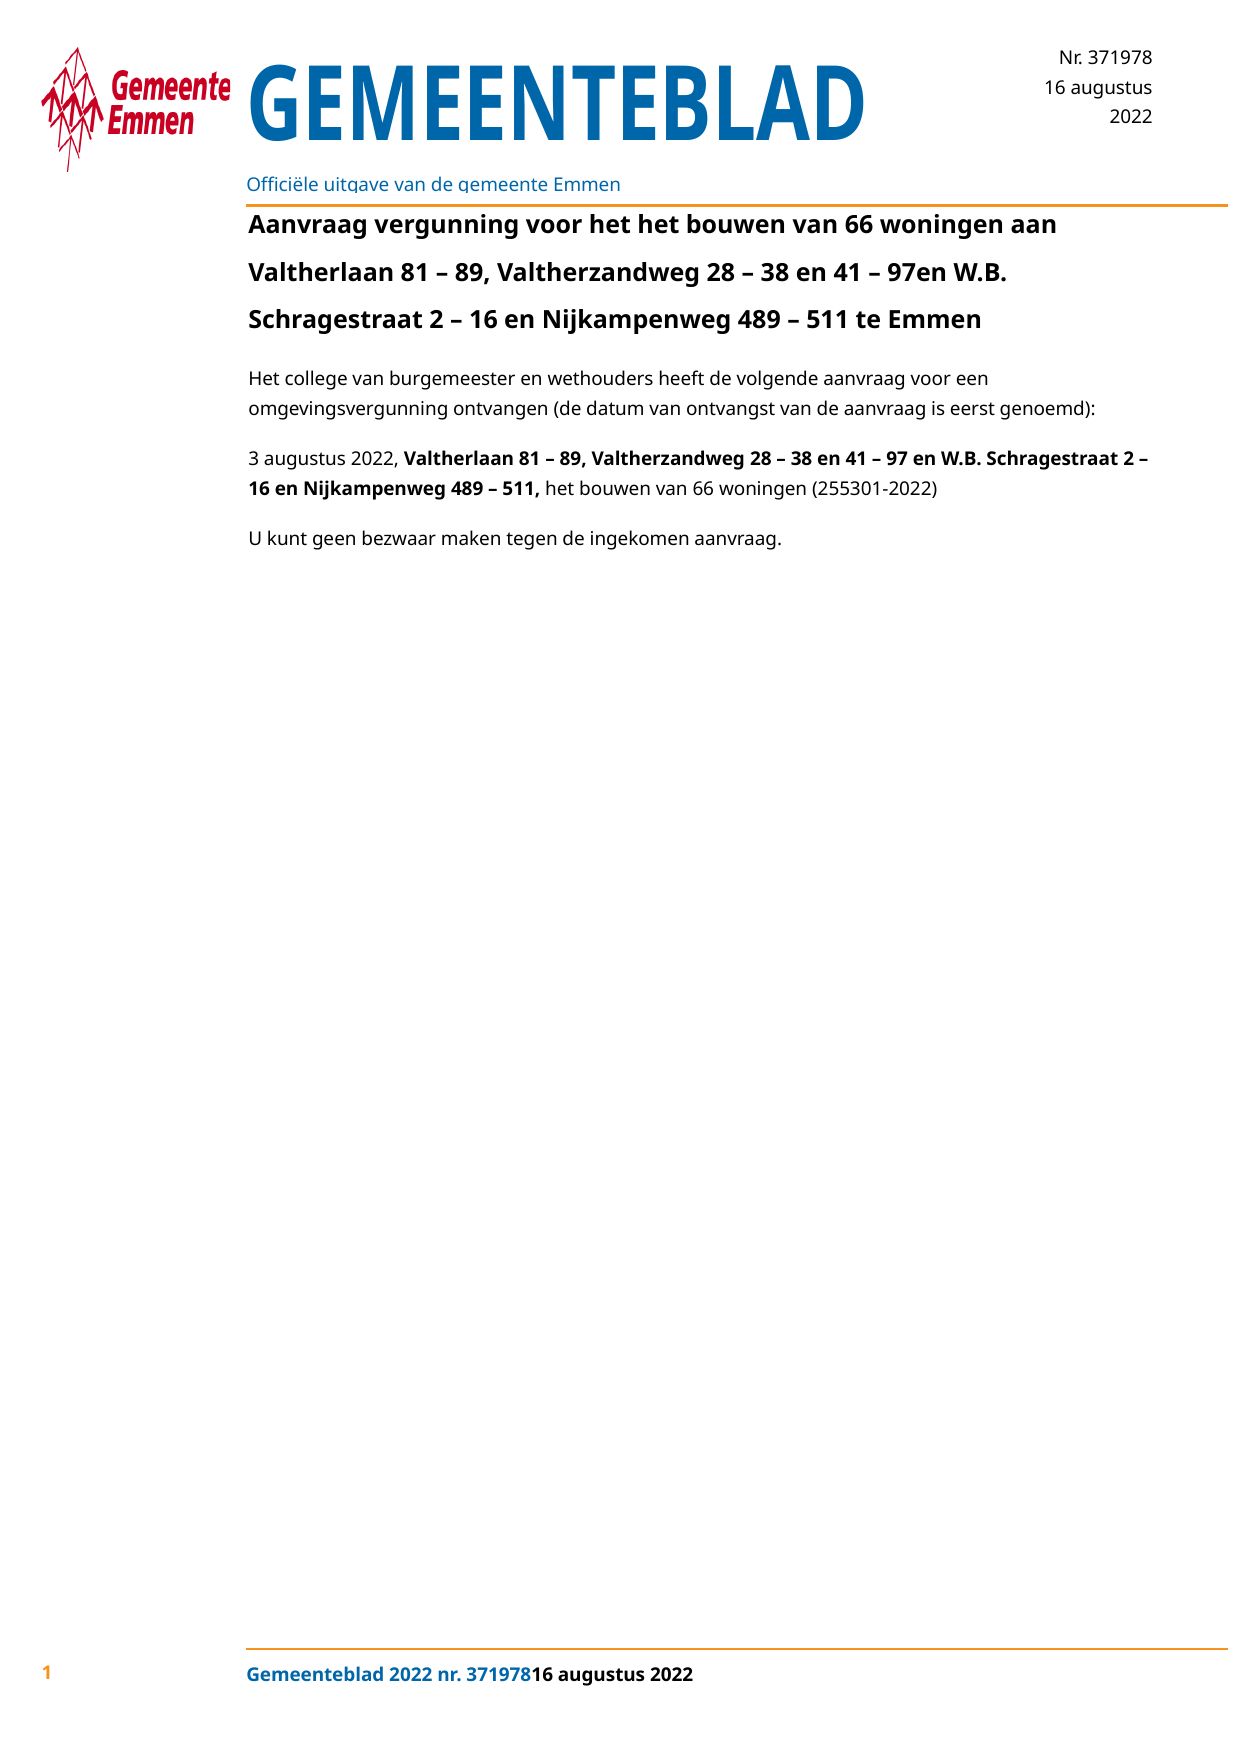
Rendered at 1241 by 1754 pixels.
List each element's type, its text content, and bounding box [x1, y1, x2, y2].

text U kunt geen bezwaar maken tegen de ingekomen aanvraag. [248, 526, 1152, 551]
text Aanvraag vergunning voor het het bouwen van 66 woningen aan Valtherlaan 81 – 89, Valtherzandweg 28 – 38 en 41 – 97en W.B. Schragestraat 2 – 16 en Nijkampenweg 489 – 511 te Emmen [248, 207, 1152, 336]
text Het college van burgemeester en wethouders heeft de volgende aanvraag voor een omgevingsvergunning ontvangen (de datum van ontvangst van de aanvraag is eerst genoemd): [248, 366, 1152, 421]
text 3 augustus 2022, Valtherlaan 81 – 89, Valtherzandweg 28 – 38 en 41 – 97 en W.B. Schragestraat 2 – 16 en Nijkampenweg 489 – 511, het bouwen van 66 woningen (255301-2022) [248, 446, 1152, 501]
picture [41, 47, 231, 172]
